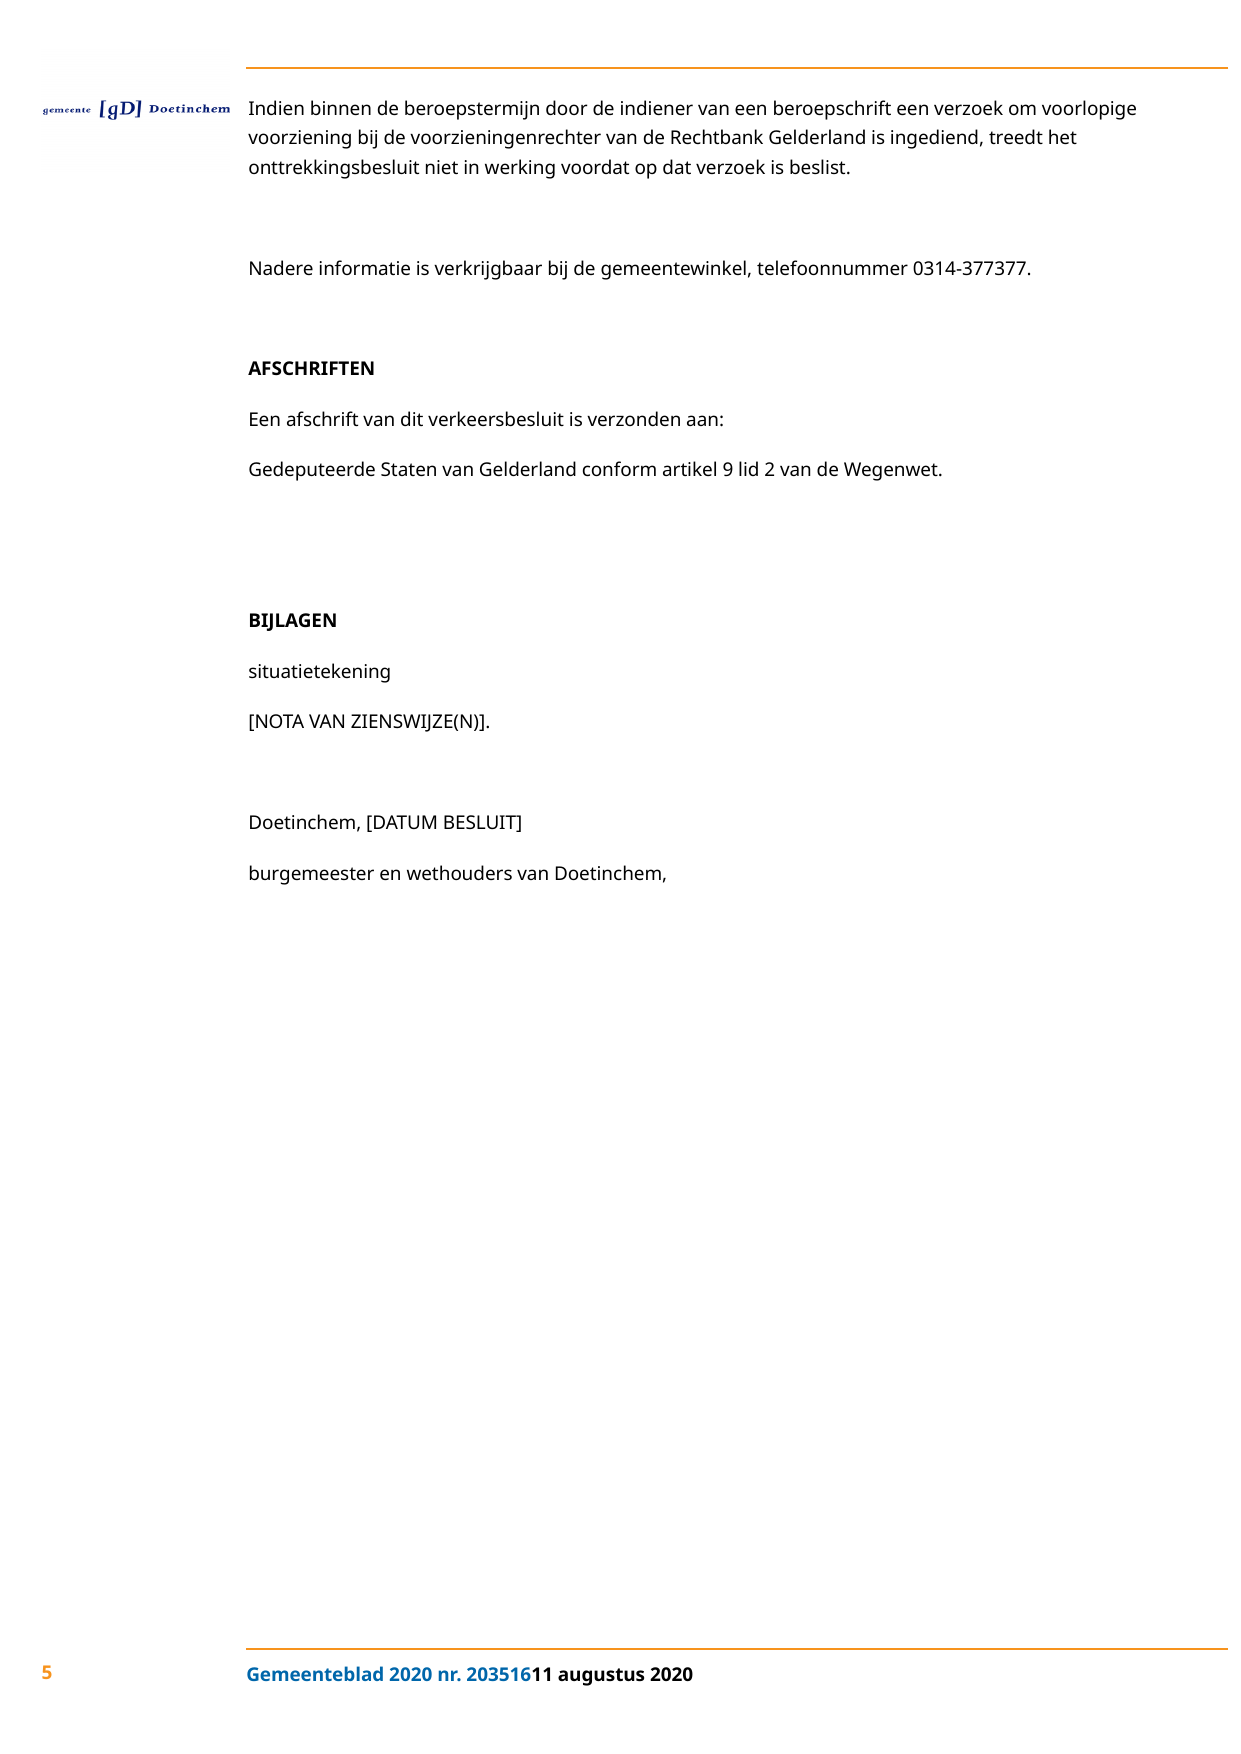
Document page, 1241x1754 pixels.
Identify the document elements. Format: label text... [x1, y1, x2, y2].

text Nadere informatie is verkrijgbaar bij de gemeentewinkel, telefoonnummer 0314-377377. [248, 255, 1152, 281]
text situatietekening [248, 658, 1152, 684]
text burgemeester en wethouders van Doetinchem, [248, 860, 1152, 886]
text Indien binnen de beroepstermijn door de indiener van een beroepschrift een verzoek om voorlopige voorziening bij de voorzieningenrechter van de Rechtbank Gelderland is ingediend, treedt het onttrekkingsbesluit niet in werking voordat op dat verzoek is beslist. [248, 95, 1152, 180]
text [NOTA VAN ZIENSWIJZE(N)]. [248, 708, 1152, 734]
text Een afschrift van dit verkeersbesluit is verzonden aan: [248, 406, 1152, 432]
text BIJLAGEN [248, 608, 1152, 633]
picture [41, 47, 231, 172]
text Gedeputeerde Staten van Gelderland conform artikel 9 lid 2 van de Wegenwet. [248, 456, 1152, 482]
text AFSCHRIFTEN [248, 356, 1152, 381]
text Doetinchem, [DATUM BESLUIT] [248, 809, 1152, 835]
